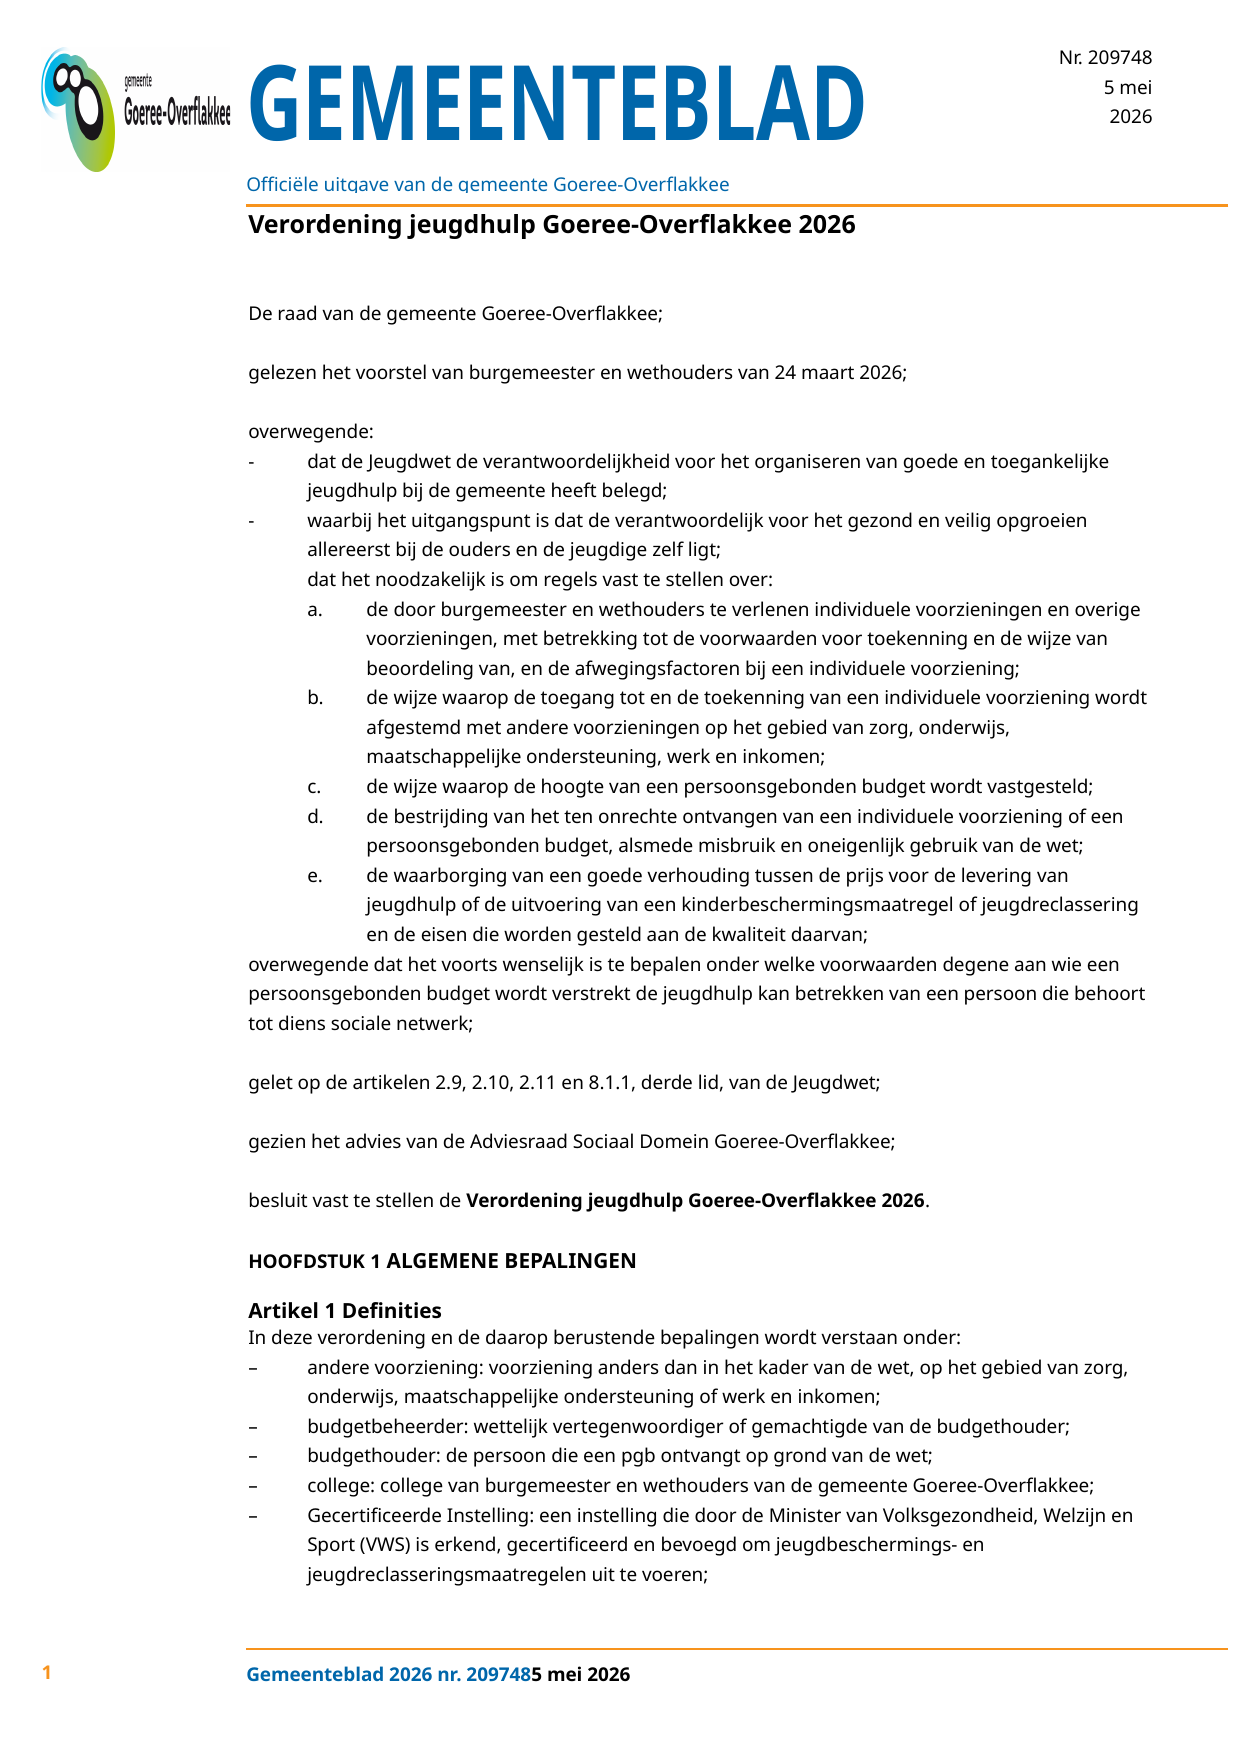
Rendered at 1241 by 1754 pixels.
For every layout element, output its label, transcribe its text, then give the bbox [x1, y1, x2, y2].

list de wijze waarop de hoogte van een persoonsgebonden budget wordt vastgesteld; [307, 773, 1152, 799]
text HOOFDSTUK 1 ALGEMENE BEPALINGEN [248, 1247, 1152, 1275]
list dat het noodzakelijk is om regels vast te stellen over: [248, 566, 1152, 592]
text Verordening jeugdhulp Goeree-Overflakkee 2026 [248, 207, 1152, 241]
text gelet op de artikelen 2.9, 2.10, 2.11 en 8.1.1, derde lid, van de Jeugdwet; [248, 1069, 1152, 1095]
text overwegende: [248, 418, 1152, 444]
list college: college van burgemeester en wethouders van de gemeente Goeree-Overflakkee; [248, 1472, 1152, 1498]
list Gecertificeerde Instelling: een instelling die door de Minister van Volksgezondheid, Welzijn en Sport (VWS) is erkend, gecertificeerd en bevoegd om jeugdbeschermings- en jeugdreclasseringsmaatregelen uit te voeren; [248, 1502, 1152, 1587]
text gelezen het voorstel van burgemeester en wethouders van 24 maart 2026; [248, 359, 1152, 385]
list de door burgemeester en wethouders te verlenen individuele voorzieningen en overige voorzieningen, met betrekking tot de voorwaarden voor toekenning en de wijze van beoordeling van, en de afwegingsfactoren bij een individuele voorziening; [307, 596, 1152, 681]
list waarbij het uitgangspunt is dat de verantwoordelijk voor het gezond en veilig opgroeien allereerst bij de ouders en de jeugdige zelf ligt; [248, 507, 1152, 562]
list budgethouder: de persoon die een pgb ontvangt op grond van de wet; [248, 1443, 1152, 1468]
text De raad van de gemeente Goeree-Overflakkee; [248, 300, 1152, 326]
text In deze verordening en de daarop berustende bepalingen wordt verstaan onder: [248, 1324, 1152, 1350]
list budgetbeheerder: wettelijk vertegenwoordiger of gemachtigde van de budgethouder; [248, 1413, 1152, 1439]
text Artikel 1 Definities [248, 1296, 1152, 1324]
list dat de Jeugdwet de verantwoordelijkheid voor het organiseren van goede en toegankelijke jeugdhulp bij de gemeente heeft belegd; [248, 448, 1152, 503]
list andere voorziening: voorziening anders dan in het kader van de wet, op het gebied van zorg, onderwijs, maatschappelijke ondersteuning of werk en inkomen; [248, 1354, 1152, 1409]
text gezien het advies van de Adviesraad Sociaal Domein Goeree-Overflakkee; [248, 1128, 1152, 1154]
list de wijze waarop de toegang tot en de toekenning van een individuele voorziening wordt afgestemd met andere voorzieningen op het gebied van zorg, onderwijs, maatschappelijke ondersteuning, werk en inkomen; [307, 684, 1152, 769]
list de bestrijding van het ten onrechte ontvangen van een individuele voorziening of een persoonsgebonden budget, alsmede misbruik en oneigenlijk gebruik van de wet; [307, 803, 1152, 858]
text besluit vast te stellen de Verordening jeugdhulp Goeree-Overflakkee 2026. [248, 1187, 1152, 1213]
text overwegende dat het voorts wenselijk is te bepalen onder welke voorwaarden degene aan wie een persoonsgebonden budget wordt verstrekt de jeugdhulp kan betrekken van een persoon die behoort tot diens sociale netwerk; [248, 951, 1152, 1036]
picture [41, 47, 231, 172]
list de waarborging van een goede verhouding tussen de prijs voor de levering van jeugdhulp of de uitvoering van een kinderbeschermingsmaatregel of jeugdreclassering en de eisen die worden gesteld aan de kwaliteit daarvan; [307, 862, 1152, 947]
